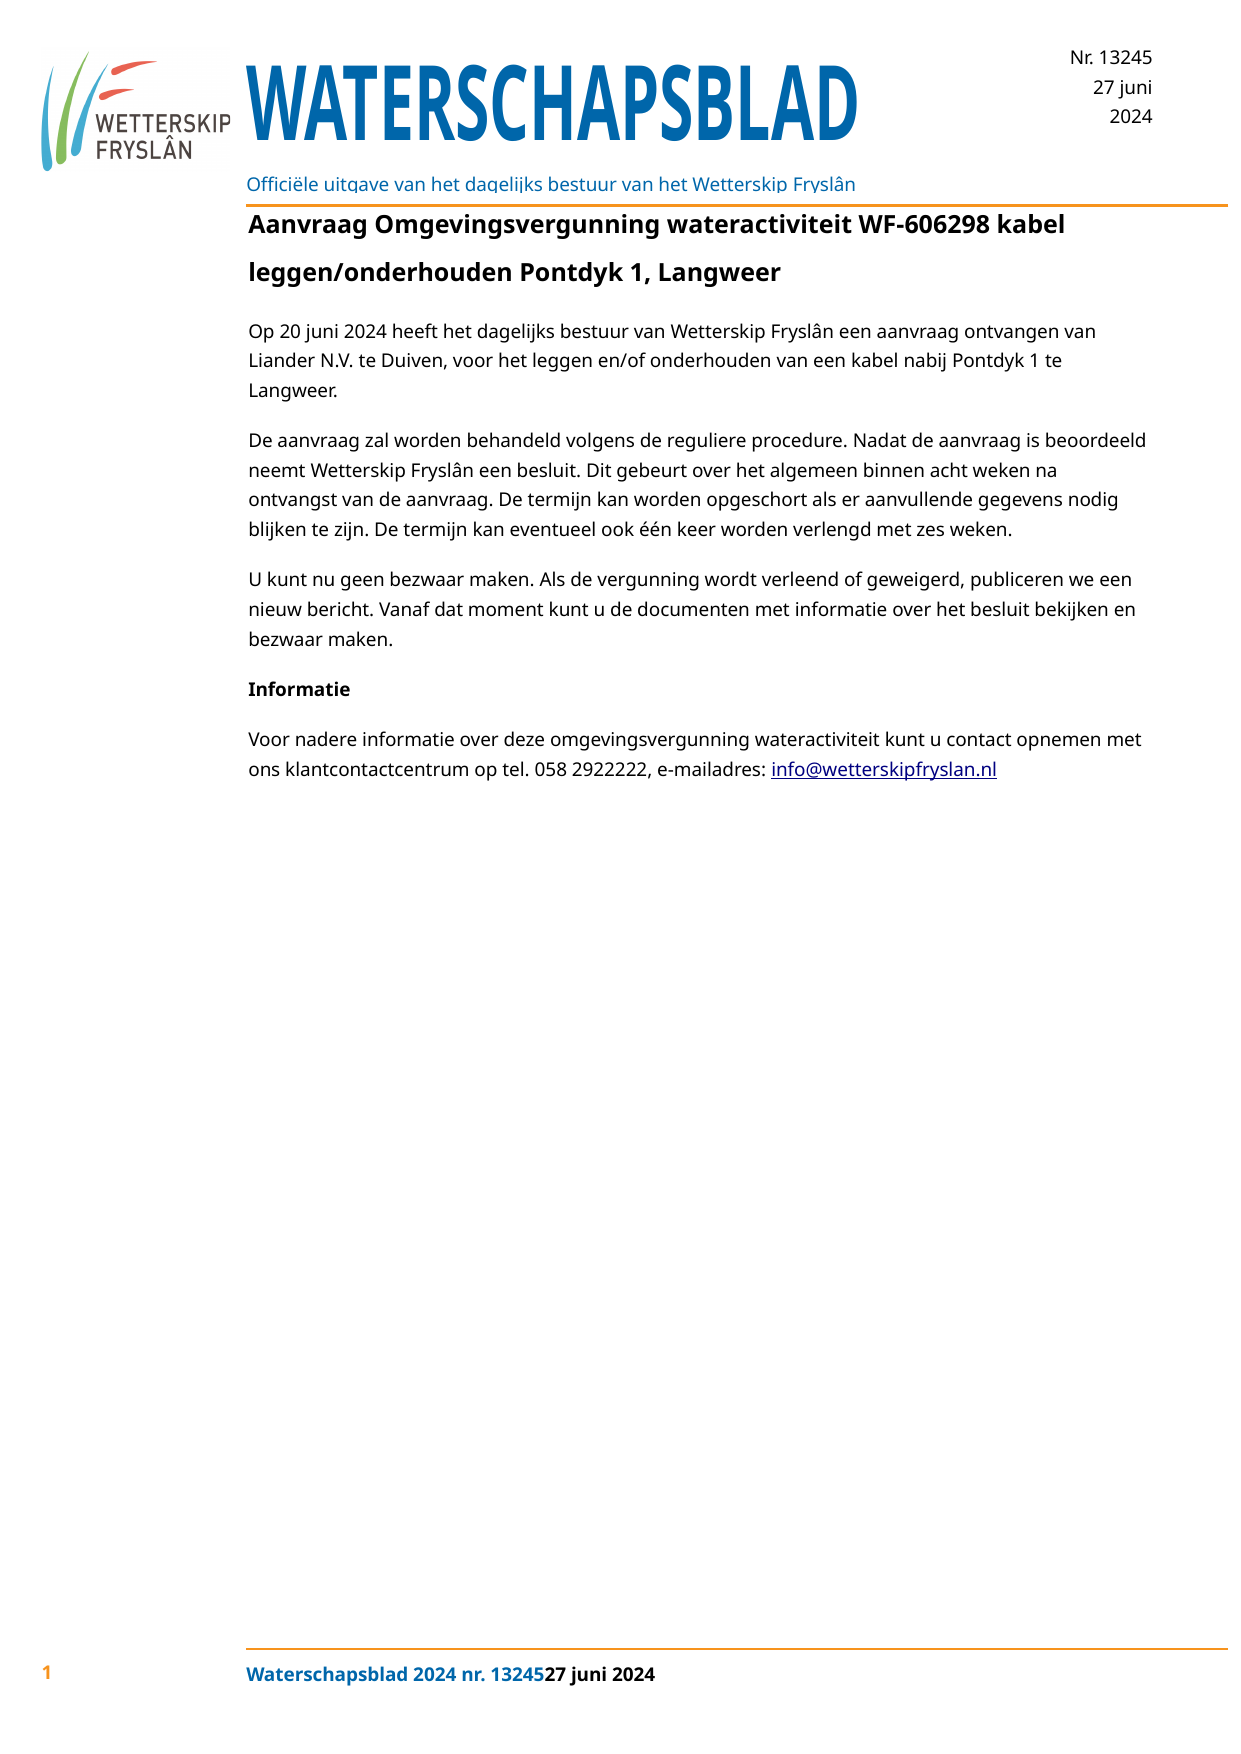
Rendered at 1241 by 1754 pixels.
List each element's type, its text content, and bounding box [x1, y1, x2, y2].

text De aanvraag zal worden behandeld volgens de reguliere procedure. Nadat de aanvraag is beoordeeld neemt Wetterskip Fryslân een besluit. Dit gebeurt over het algemeen binnen acht weken na ontvangst van de aanvraag. De termijn kan worden opgeschort als er aanvullende gegevens nodig blijken te zijn. De termijn kan eventueel ook één keer worden verlengd met zes weken. [248, 427, 1152, 542]
text Informatie [248, 676, 1152, 702]
text Voor nadere informatie over deze omgevingsvergunning wateractiviteit kunt u contact opnemen met ons klantcontactcentrum op tel. 058 2922222, e-mailadres: info@wetterskipfryslan.nl [248, 727, 1152, 782]
text Aanvraag Omgevingsvergunning wateractiviteit WF-606298 kabel leggen/onderhouden Pontdyk 1, Langweer [248, 207, 1152, 288]
text Op 20 juni 2024 heeft het dagelijks bestuur van Wetterskip Fryslân een aanvraag ontvangen van Liander N.V. te Duiven, voor het leggen en/of onderhouden van een kabel nabij Pontdyk 1 te Langweer. [248, 318, 1152, 403]
text U kunt nu geen bezwaar maken. Als de vergunning wordt verleend of geweigerd, publiceren we een nieuw bericht. Vanaf dat moment kunt u de documenten met informatie over het besluit bekijken en bezwaar maken. [248, 567, 1152, 652]
picture [41, 47, 231, 172]
